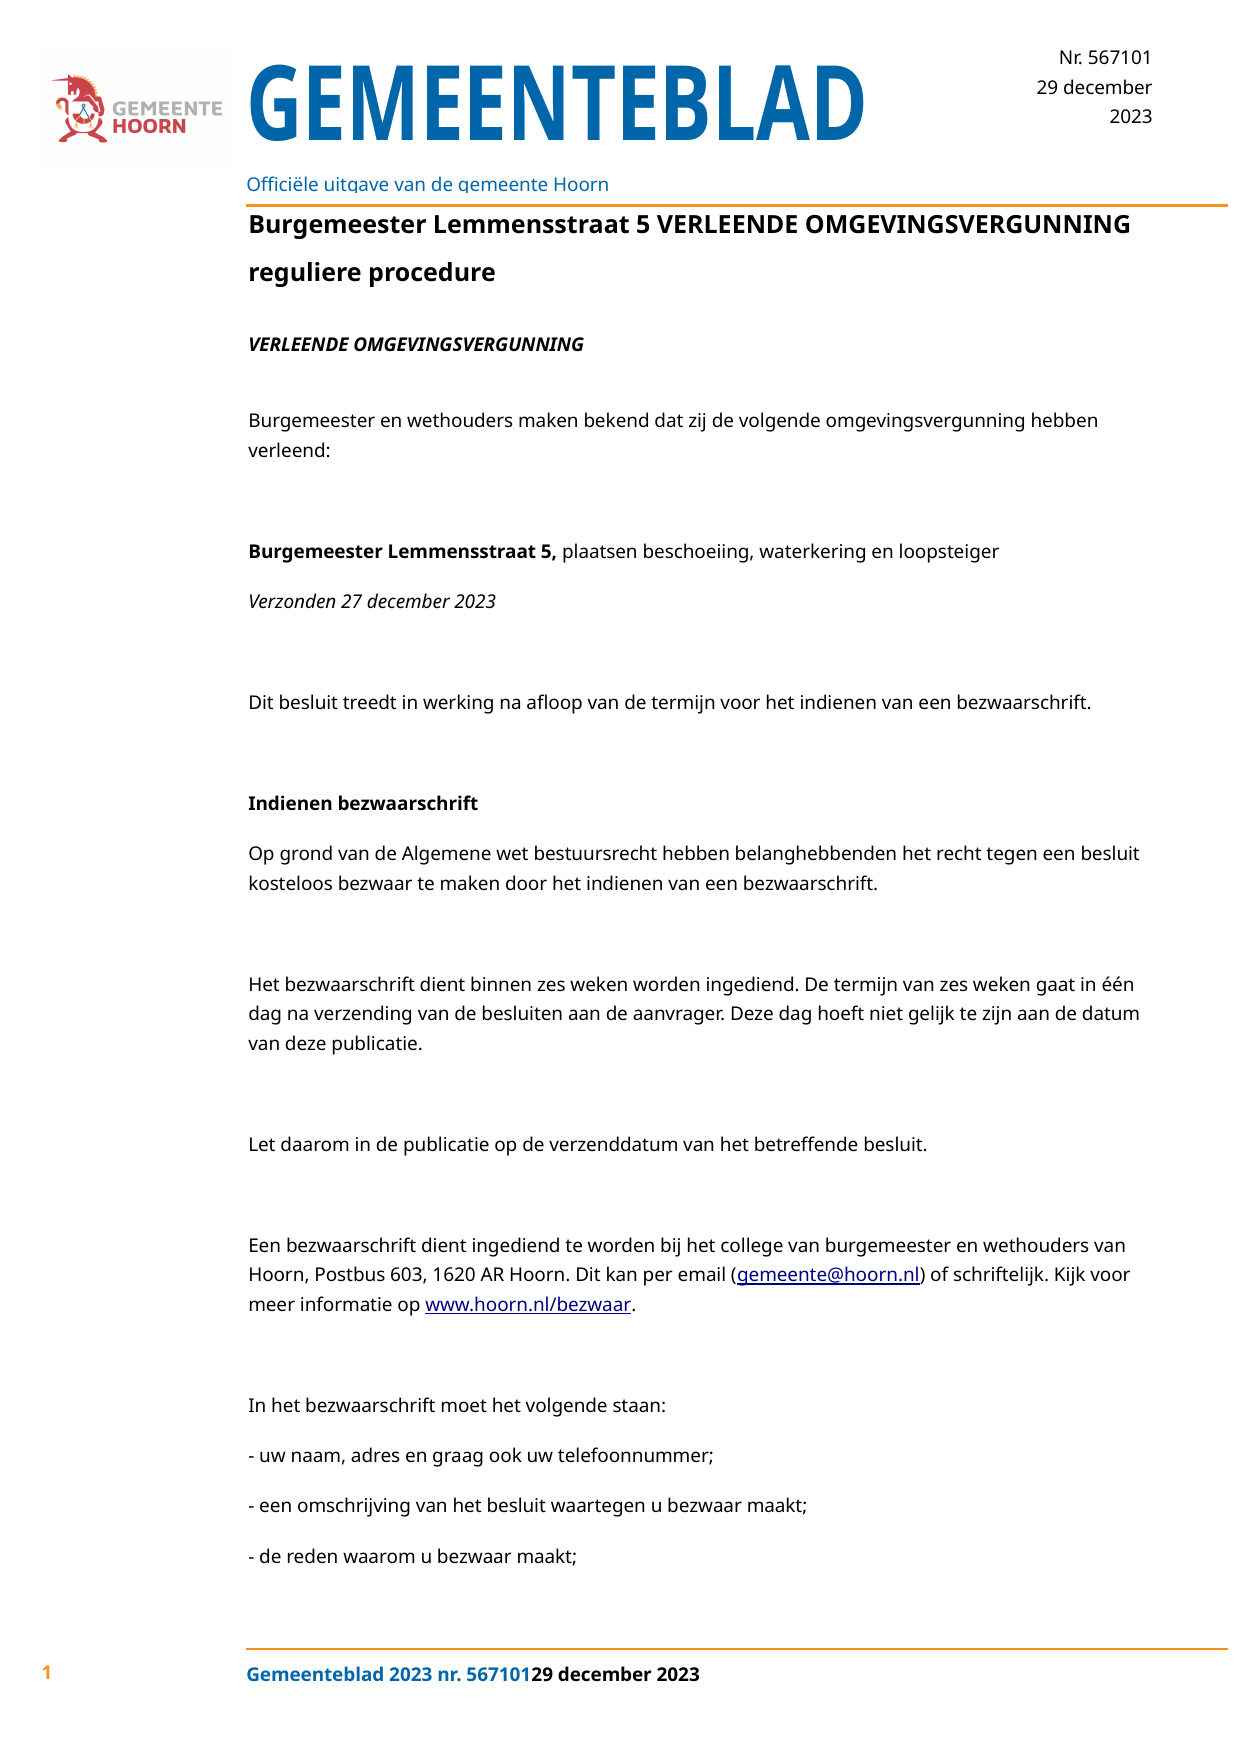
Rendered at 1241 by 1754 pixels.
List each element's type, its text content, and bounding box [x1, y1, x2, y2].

text - de reden waarom u bezwaar maakt; [248, 1543, 1152, 1569]
text Indienen bezwaarschrift [248, 790, 1152, 816]
text Burgemeester en wethouders maken bekend dat zij de volgende omgevingsvergunning hebben verleend: [248, 408, 1152, 463]
text Een bezwaarschrift dient ingediend te worden bij het college van burgemeester en wethouders van Hoorn, Postbus 603, 1620 AR Hoorn. Dit kan per email (gemeente@hoorn.nl) of schriftelijk. Kijk voor meer informatie op www.hoorn.nl/bezwaar. [248, 1232, 1152, 1317]
text Het bezwaarschrift dient binnen zes weken worden ingediend. De termijn van zes weken gaat in één dag na verzending van de besluiten aan de aanvrager. Deze dag hoeft niet gelijk te zijn aan de datum van deze publicatie. [248, 971, 1152, 1056]
text Verzonden 27 december 2023 [248, 588, 1152, 614]
text In het bezwaarschrift moet het volgende staan: [248, 1392, 1152, 1417]
text Dit besluit treedt in werking na afloop van de termijn voor het indienen van een bezwaarschrift. [248, 689, 1152, 715]
picture [41, 47, 231, 172]
text Let daarom in de publicatie op de verzenddatum van het betreffende besluit. [248, 1131, 1152, 1157]
text Burgemeester Lemmensstraat 5, plaatsen beschoeiing, waterkering en loopsteiger [248, 538, 1152, 564]
text - een omschrijving van het besluit waartegen u bezwaar maakt; [248, 1493, 1152, 1518]
text Op grond van de Algemene wet bestuursrecht hebben belanghebbenden het recht tegen een besluit kosteloos bezwaar te maken door het indienen van een bezwaarschrift. [248, 841, 1152, 896]
text VERLEENDE OMGEVINGSVERGUNNING [248, 331, 1152, 357]
text - uw naam, adres en graag ook uw telefoonnummer; [248, 1442, 1152, 1468]
text Burgemeester Lemmensstraat 5 VERLEENDE OMGEVINGSVERGUNNING reguliere procedure [248, 207, 1152, 288]
